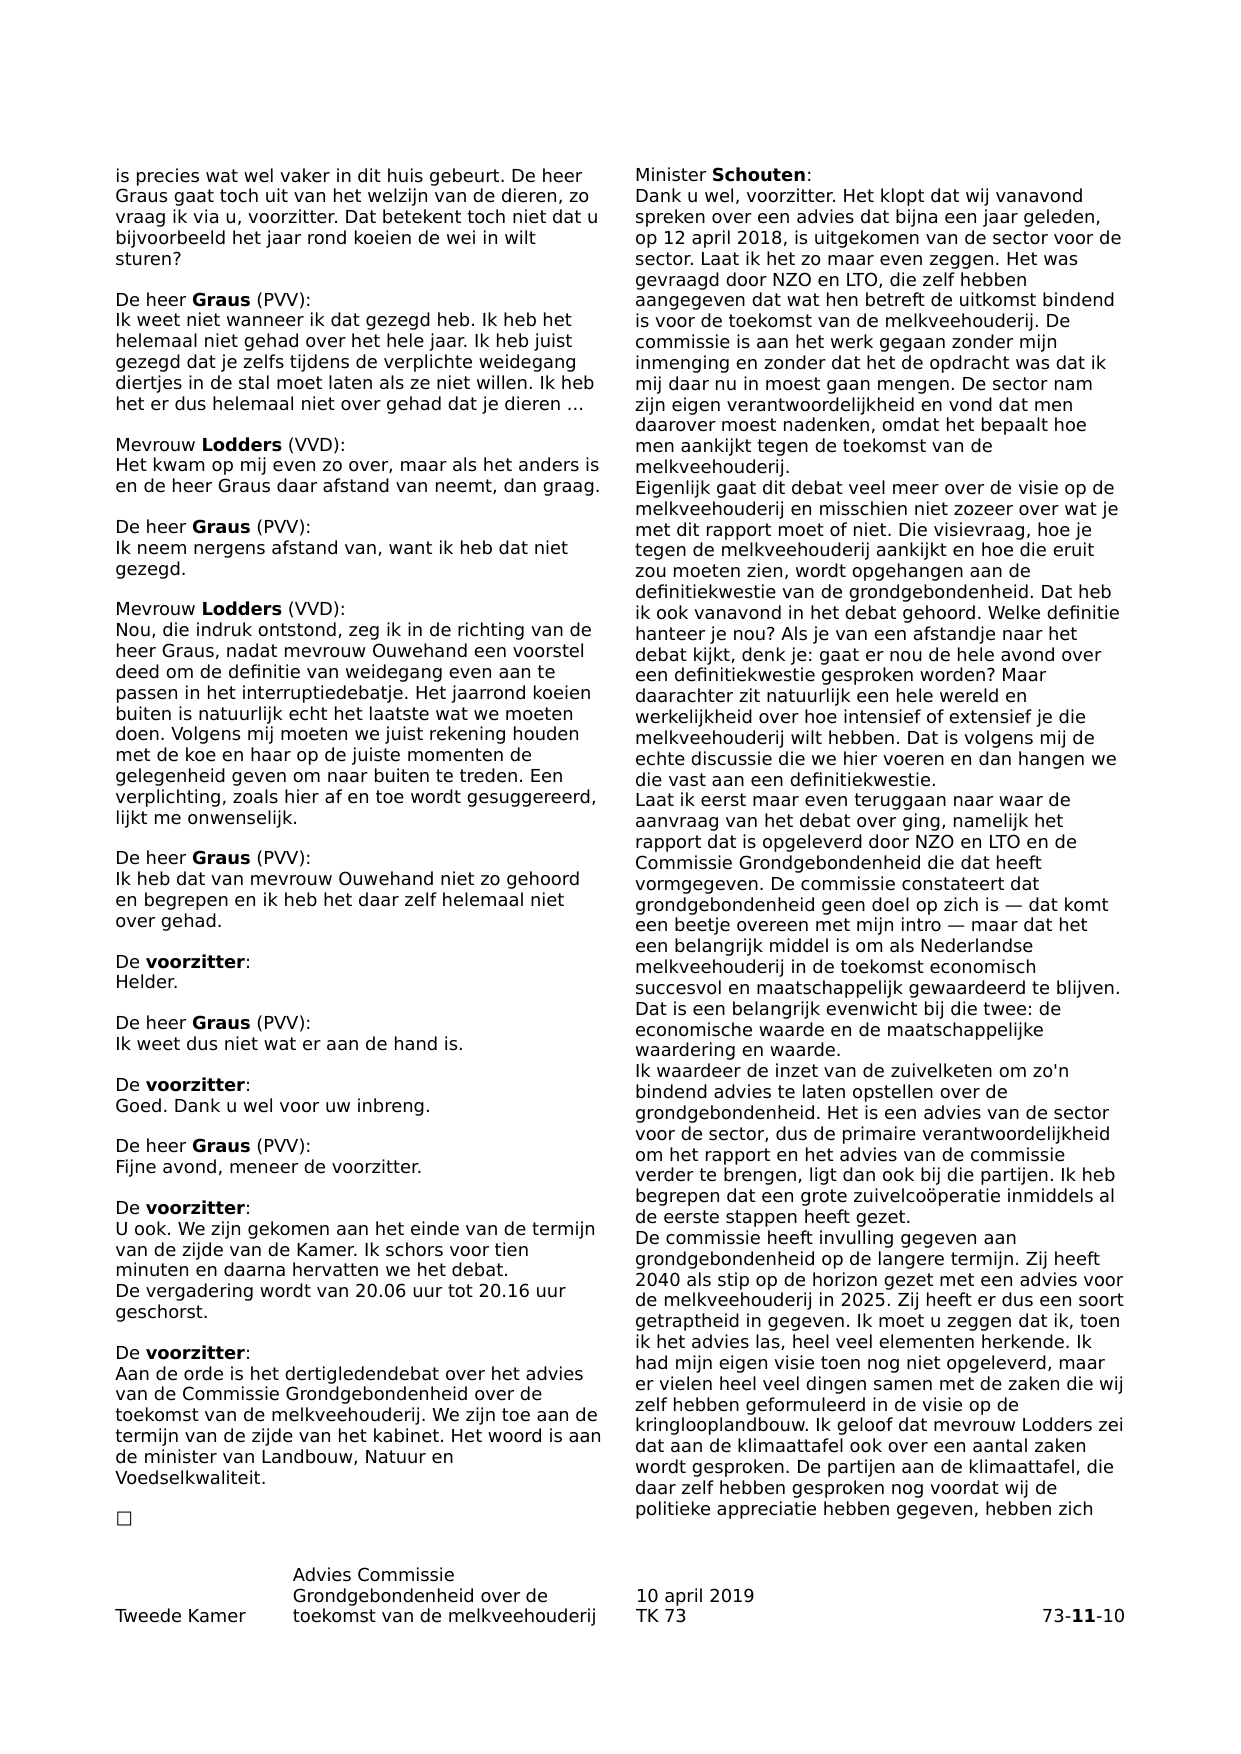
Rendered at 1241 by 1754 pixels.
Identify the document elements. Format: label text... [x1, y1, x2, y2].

text Helder. [115, 972, 605, 993]
text Mevrouw Lodders (VVD): [115, 434, 605, 455]
text Ik weet dus niet wat er aan de hand is. [115, 1034, 605, 1054]
text Ik weet niet wanneer ik dat gezegd heb. Ik heb het helemaal niet gehad over het hele jaar. Ik heb juist gezegd dat je zelfs tijdens de verplichte weidegang diertjes in de stal moet laten als ze niet willen. Ik heb het er dus helemaal niet over gehad dat je dieren ... [115, 310, 605, 414]
text Fijne avond, meneer de voorzitter. [115, 1157, 605, 1178]
text Minister Schouten: [635, 165, 1125, 186]
text Dank u wel, voorzitter. Het klopt dat wij vanavond spreken over een advies dat bijna een jaar geleden, op 12 april 2018, is uitgekomen van de sector voor de sector. Laat ik het zo maar even zeggen. Het was gevraagd door NZO en LTO, die zelf hebben aangegeven dat wat hen betreft de uitkomst bindend is voor de toekomst van de melkveehouderij. De commissie is aan het werk gegaan zonder mijn inmenging en zonder dat het de opdracht was dat ik mij daar nu in moest gaan mengen. De sector nam zijn eigen verantwoordelijkheid en vond dat men daarover moest nadenken, omdat het bepaalt hoe men aankijkt tegen de toekomst van de melkveehouderij. [635, 186, 1125, 478]
text De heer Graus (PVV): [115, 517, 605, 537]
text ⬜ [115, 1508, 605, 1529]
text Nou, die indruk ontstond, zeg ik in de richting van de heer Graus, nadat mevrouw Ouwehand een voorstel deed om de definitie van weidegang even aan te passen in het interruptiedebatje. Het jaarrond koeien buiten is natuurlijk echt het laatste wat we moeten doen. Volgens mij moeten we juist rekening houden met de koe en haar op de juiste momenten de gelegenheid geven om naar buiten te treden. Een verplichting, zoals hier af en toe wordt gesuggereerd, lijkt me onwenselijk. [115, 620, 605, 828]
text Ik heb dat van mevrouw Ouwehand niet zo gehoord en begrepen en ik heb het daar zelf helemaal niet over gehad. [115, 869, 605, 931]
text Goed. Dank u wel voor uw inbreng. [115, 1095, 605, 1116]
text is precies wat wel vaker in dit huis gebeurt. De heer Graus gaat toch uit van het welzijn van de dieren, zo vraag ik via u, voorzitter. Dat betekent toch niet dat u bijvoorbeeld het jaar rond koeien de wei in wilt sturen? [115, 165, 605, 269]
text De heer Graus (PVV): [115, 848, 605, 869]
text De commissie heeft invulling gegeven aan grondgebondenheid op de langere termijn. Zij heeft 2040 als stip op de horizon gezet met een advies voor de melkveehouderij in 2025. Zij heeft er dus een soort getraptheid in gegeven. Ik moet u zeggen dat ik, toen ik het advies las, heel veel elementen herkende. Ik had mijn eigen visie toen nog niet opgeleverd, maar er vielen heel veel dingen samen met de zaken die wij zelf hebben geformuleerd in de visie op de kringlooplandbouw. Ik geloof dat mevrouw Lodders zei dat aan de klimaattafel ook over een aantal zaken wordt gesproken. De partijen aan de klimaattafel, die daar zelf hebben gesproken nog voordat wij de politieke appreciatie hebben gegeven, hebben zich [635, 1228, 1125, 1519]
text Mevrouw Lodders (VVD): [115, 599, 605, 620]
text De heer Graus (PVV): [115, 1013, 605, 1034]
text De heer Graus (PVV): [115, 289, 605, 310]
text Het kwam op mij even zo over, maar als het anders is en de heer Graus daar afstand van neemt, dan graag. [115, 455, 605, 497]
text Eigenlijk gaat dit debat veel meer over de visie op de melkveehouderij en misschien niet zozeer over wat je met dit rapport moet of niet. Die visievraag, hoe je tegen de melkveehouderij aankijkt en hoe die eruit zou moeten zien, wordt opgehangen aan de definitiekwestie van de grondgebondenheid. Dat heb ik ook vanavond in het debat gehoord. Welke definitie hanteer je nou? Als je van een afstandje naar het debat kijkt, denk je: gaat er nou de hele avond over een definitiekwestie gesproken worden? Maar daarachter zit natuurlijk een hele wereld en werkelijkheid over hoe intensief of extensief je die melkveehouderij wilt hebben. Dat is volgens mij de echte discussie die we hier voeren en dan hangen we die vast aan een definitiekwestie. [635, 478, 1125, 790]
text De voorzitter: [115, 1198, 605, 1218]
text Ik waardeer de inzet van de zuivelketen om zo'n bindend advies te laten opstellen over de grondgebondenheid. Het is een advies van de sector voor de sector, dus de primaire verantwoordelijkheid om het rapport en het advies van de commissie verder te brengen, ligt dan ook bij die partijen. Ik heb begrepen dat een grote zuivelcoöperatie inmiddels al de eerste stappen heeft gezet. [635, 1061, 1125, 1228]
text De voorzitter: [115, 951, 605, 972]
text U ook. We zijn gekomen aan het einde van de termijn van de zijde van de Kamer. Ik schors voor tien minuten en daarna hervatten we het debat. [115, 1218, 605, 1281]
text Ik neem nergens afstand van, want ik heb dat niet gezegd. [115, 537, 605, 579]
text De heer Graus (PVV): [115, 1136, 605, 1157]
text Aan de orde is het dertigledendebat over het advies van de Commissie Grondgebondenheid over de toekomst van de melkveehouderij. We zijn toe aan de termijn van de zijde van het kabinet. Het woord is aan de minister van Landbouw, Natuur en Voedselkwaliteit. [115, 1363, 605, 1488]
text De voorzitter: [115, 1074, 605, 1095]
text Laat ik eerst maar even teruggaan naar waar de aanvraag van het debat over ging, namelijk het rapport dat is opgeleverd door NZO en LTO en de Commissie Grondgebondenheid die dat heeft vormgegeven. De commissie constateert dat grondgebondenheid geen doel op zich is — dat komt een beetje overeen met mijn intro — maar dat het een belangrijk middel is om als Nederlandse melkveehouderij in de toekomst economisch succesvol en maatschappelijk gewaardeerd te blijven. Dat is een belangrijk evenwicht bij die twee: de economische waarde en de maatschappelijke waardering en waarde. [635, 790, 1125, 1061]
text De vergadering wordt van 20.06 uur tot 20.16 uur geschorst. [115, 1281, 605, 1323]
text De voorzitter: [115, 1343, 605, 1363]
